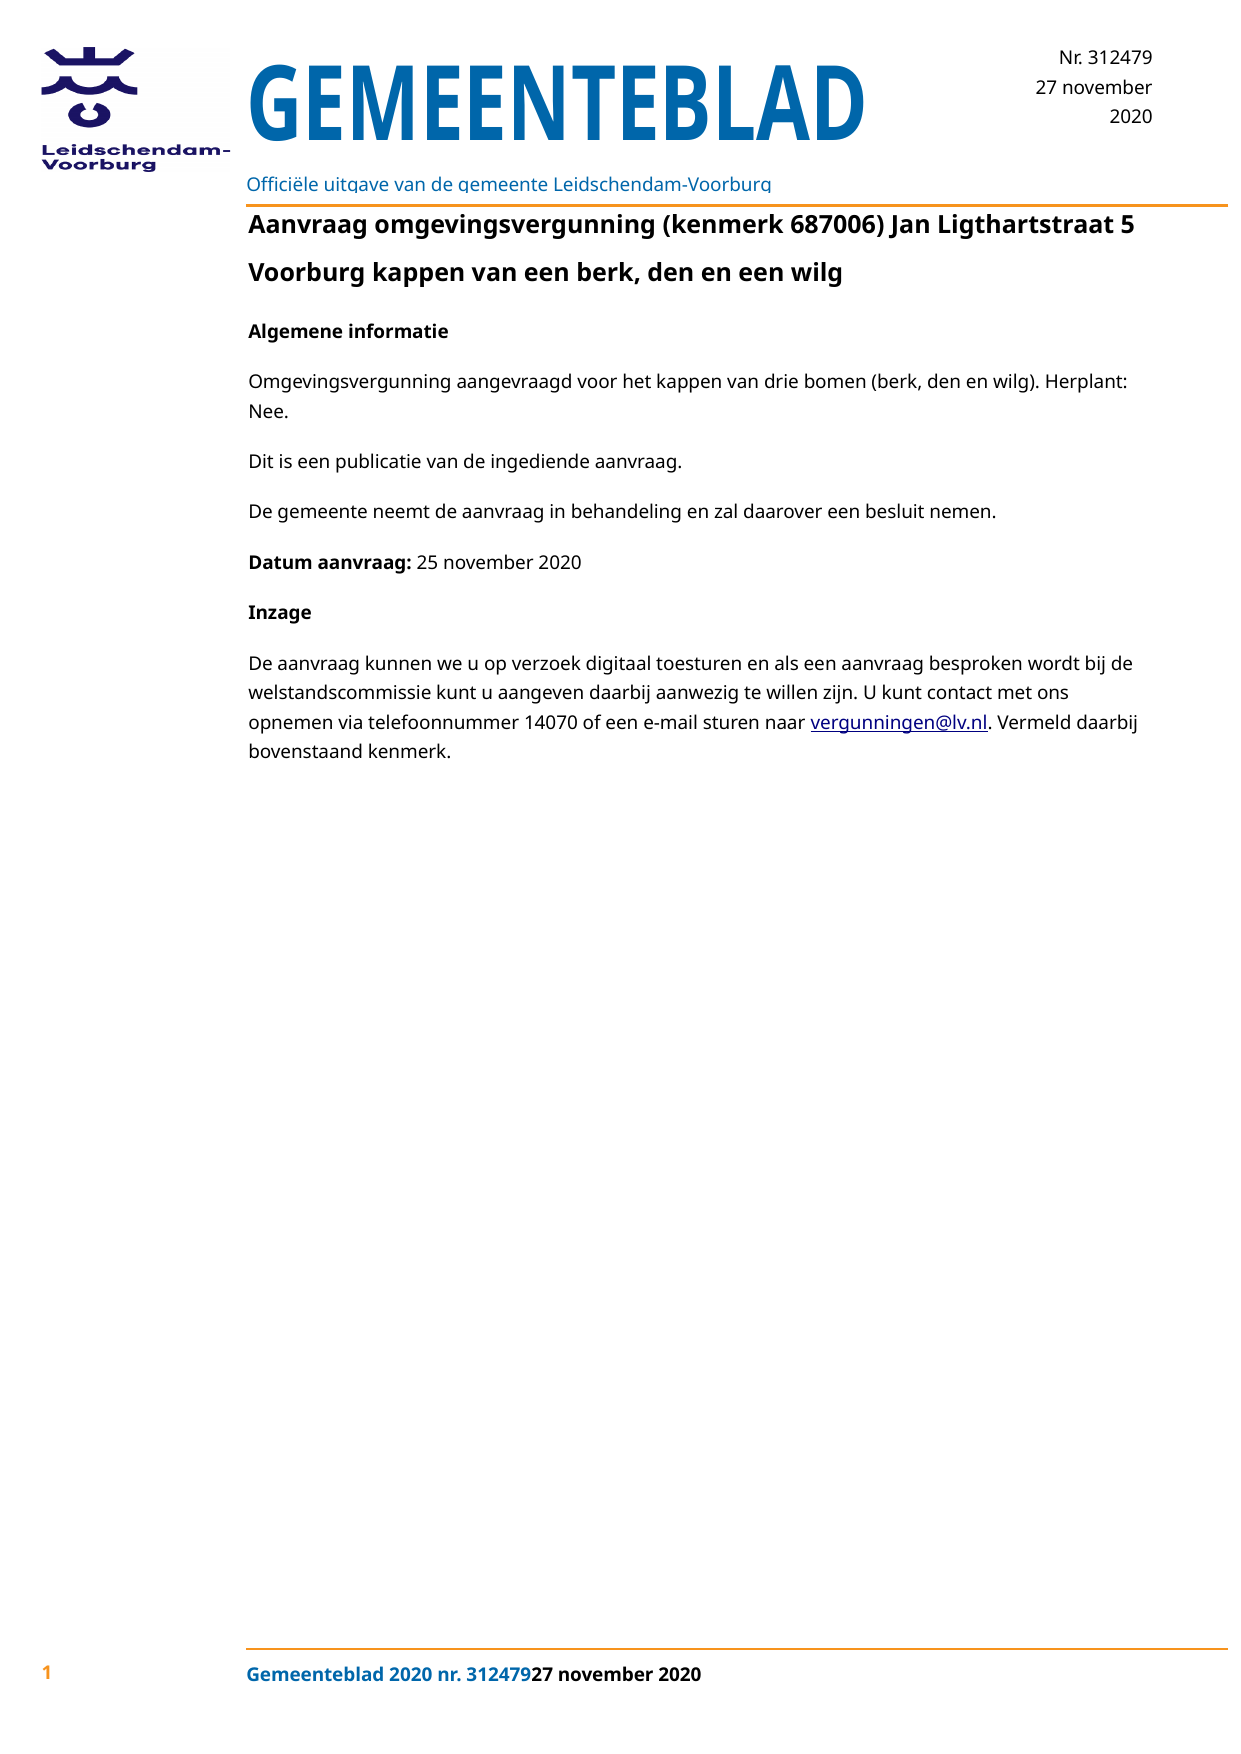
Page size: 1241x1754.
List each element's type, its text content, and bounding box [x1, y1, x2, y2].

text Datum aanvraag: 25 november 2020 [248, 549, 1152, 575]
text Inzage [248, 599, 1152, 625]
text De aanvraag kunnen we u op verzoek digitaal toesturen en als een aanvraag besproken wordt bij de welstandscommissie kunt u aangeven daarbij aanwezig te willen zijn. U kunt contact met ons opnemen via telefoonnummer 14070 of een e-mail sturen naar vergunningen@lv.nl. Vermeld daarbij bovenstaand kenmerk. [248, 650, 1152, 764]
text Aanvraag omgevingsvergunning (kenmerk 687006) Jan Ligthartstraat 5 Voorburg kappen van een berk, den en een wilg [248, 207, 1152, 288]
text De gemeente neemt de aanvraag in behandeling en zal daarover een besluit nemen. [248, 499, 1152, 524]
text Algemene informatie [248, 318, 1152, 344]
text Omgevingsvergunning aangevraagd voor het kappen van drie bomen (berk, den en wilg). Herplant: Nee. [248, 368, 1152, 424]
text Dit is een publicatie van de ingediende aanvraag. [248, 448, 1152, 474]
picture [41, 47, 231, 172]
